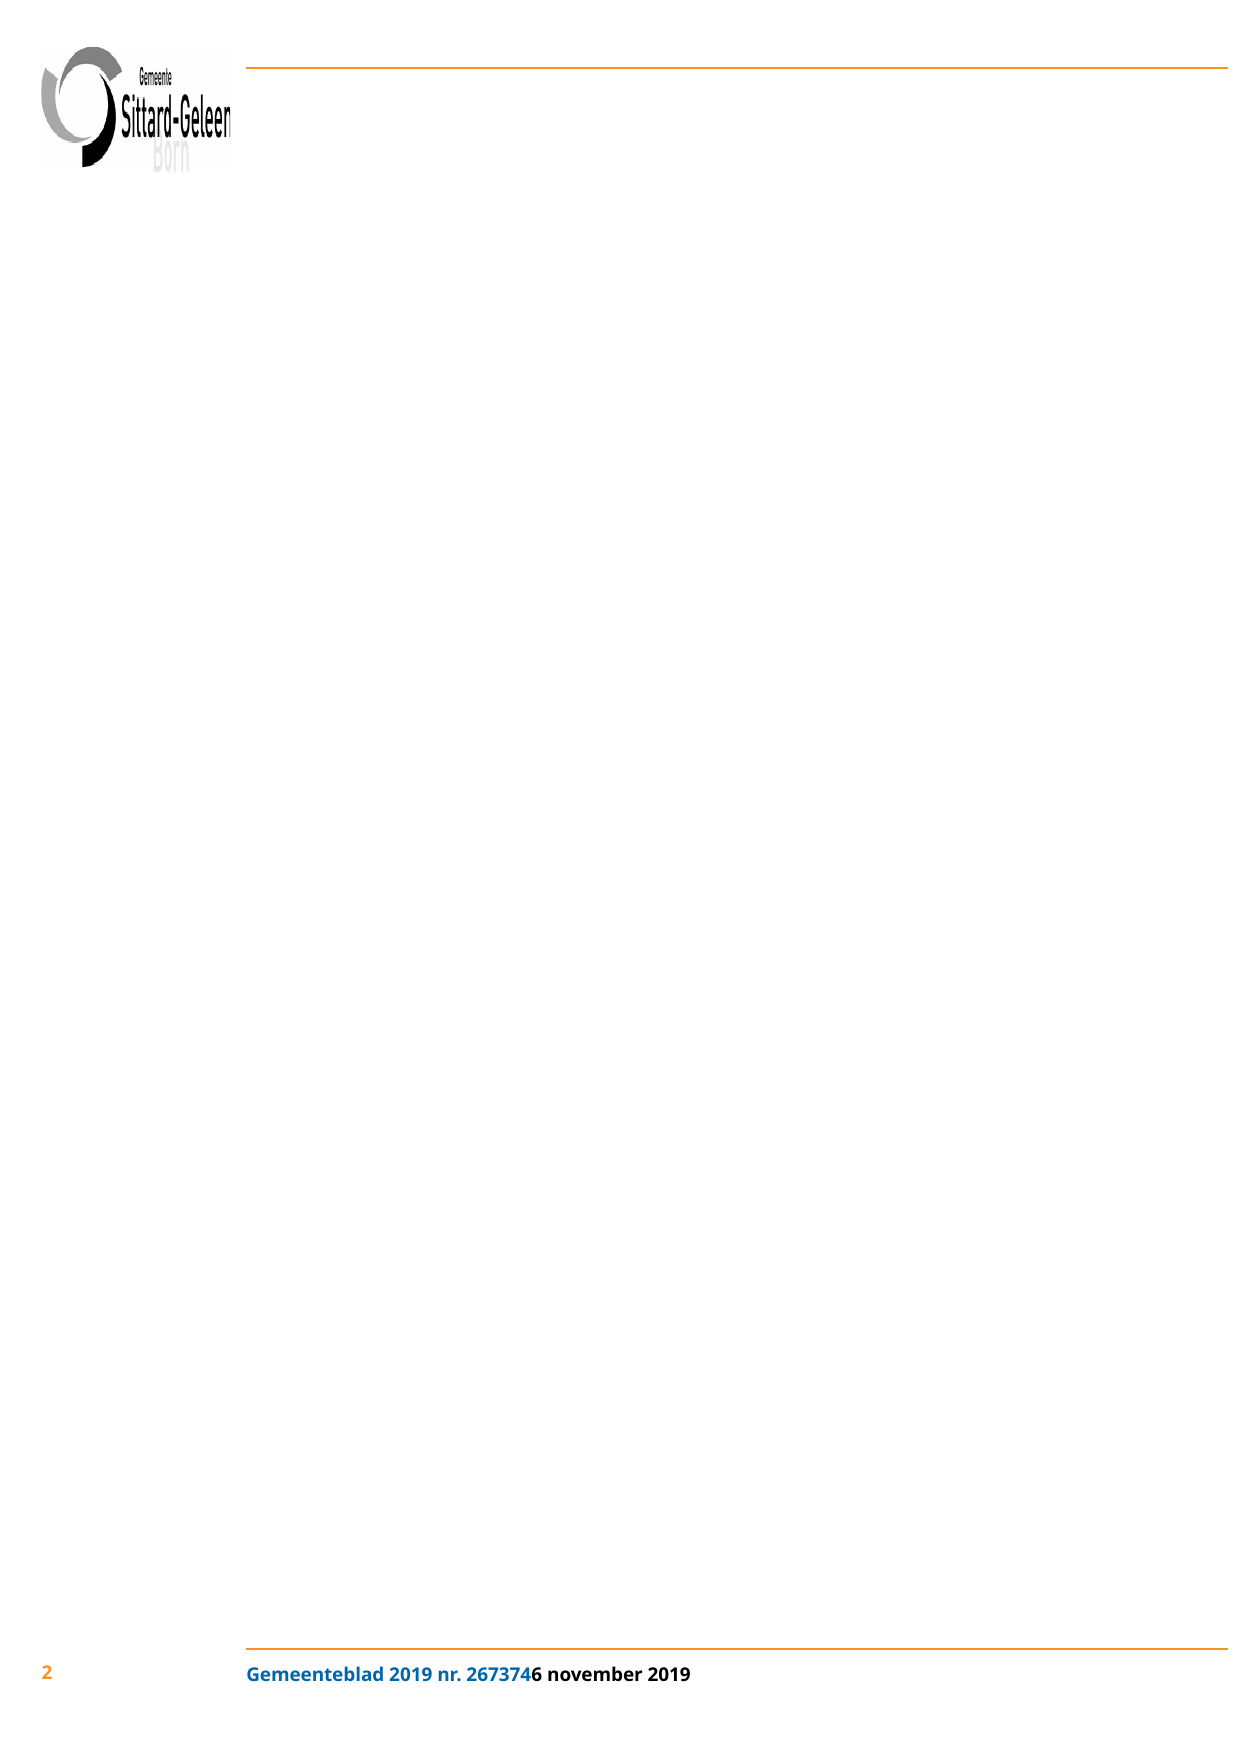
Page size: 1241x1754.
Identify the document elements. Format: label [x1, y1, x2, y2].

picture [41, 47, 231, 172]
